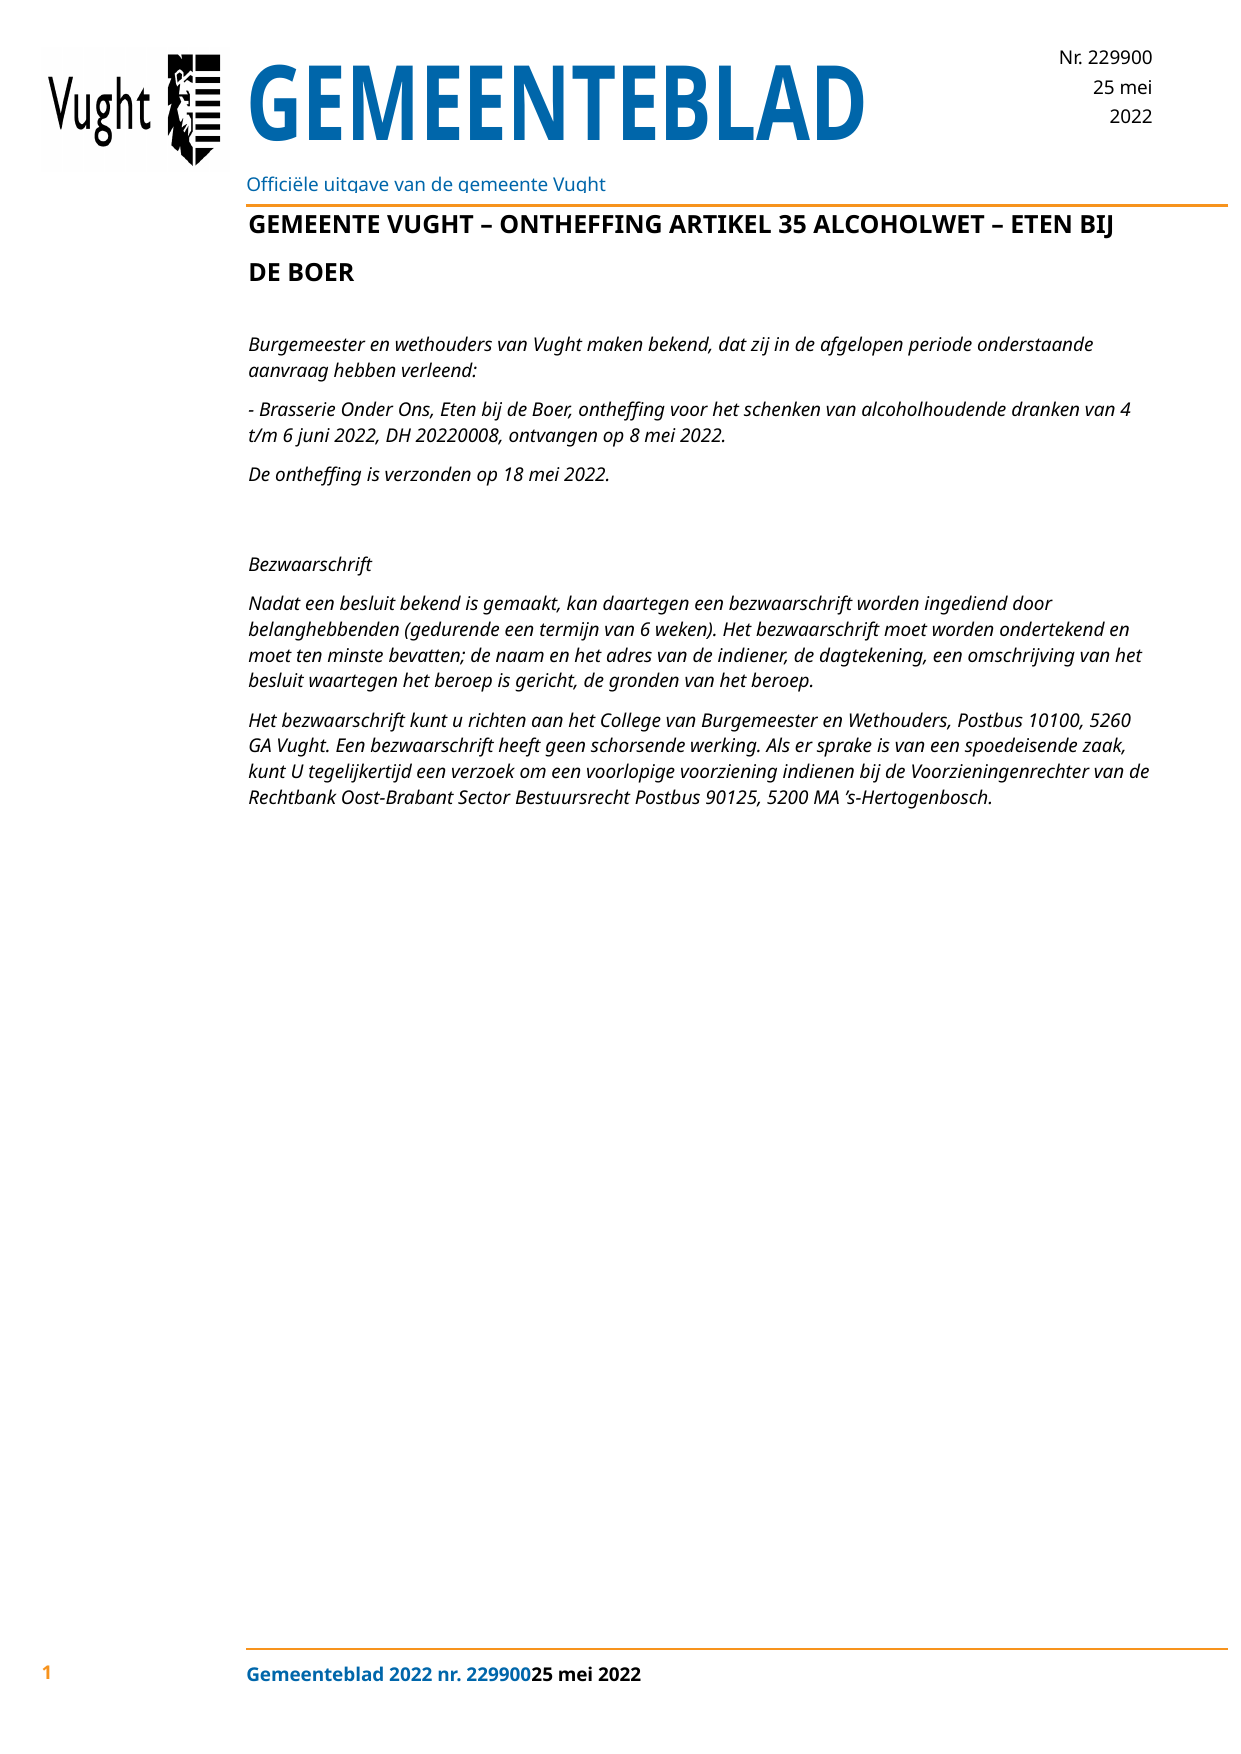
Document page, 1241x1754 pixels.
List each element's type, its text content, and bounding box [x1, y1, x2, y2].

text Het bezwaarschrift kunt u richten aan het College van Burgemeester en Wethouders, Postbus 10100, 5260 GA Vught. Een bezwaarschrift heeft geen schorsende werking. Als er sprake is van een spoedeisende zaak, kunt U tegelijkertijd een verzoek om een voorlopige voorziening indienen bij de Voorzieningenrechter van de Rechtbank Oost-Brabant Sector Bestuursrecht Postbus 90125, 5200 MA ’s-Hertogenbosch. [248, 707, 1152, 810]
text Burgemeester en wethouders van Vught maken bekend, dat zij in de afgelopen periode onderstaande aanvraag hebben verleend: [248, 331, 1152, 383]
picture [41, 47, 231, 172]
text Nadat een besluit bekend is gemaakt, kan daartegen een bezwaarschrift worden ingediend door belanghebbenden (gedurende een termijn van 6 weken). Het bezwaarschrift moet worden ondertekend en moet ten minste bevatten; de naam en het adres van de indiener, de dagtekening, een omschrijving van het besluit waartegen het beroep is gericht, de gronden van het beroep. [248, 590, 1152, 693]
text De ontheffing is verzonden op 18 mei 2022. [248, 461, 1152, 487]
text Bezwaarschrift [248, 551, 1152, 577]
text GEMEENTE VUGHT – ONTHEFFING ARTIKEL 35 ALCOHOLWET – ETEN BIJ DE BOER [248, 207, 1152, 288]
text - Brasserie Onder Ons, Eten bij de Boer, ontheffing voor het schenken van alcoholhoudende dranken van 4 t/m 6 juni 2022, DH 20220008, ontvangen op 8 mei 2022. [248, 396, 1152, 448]
